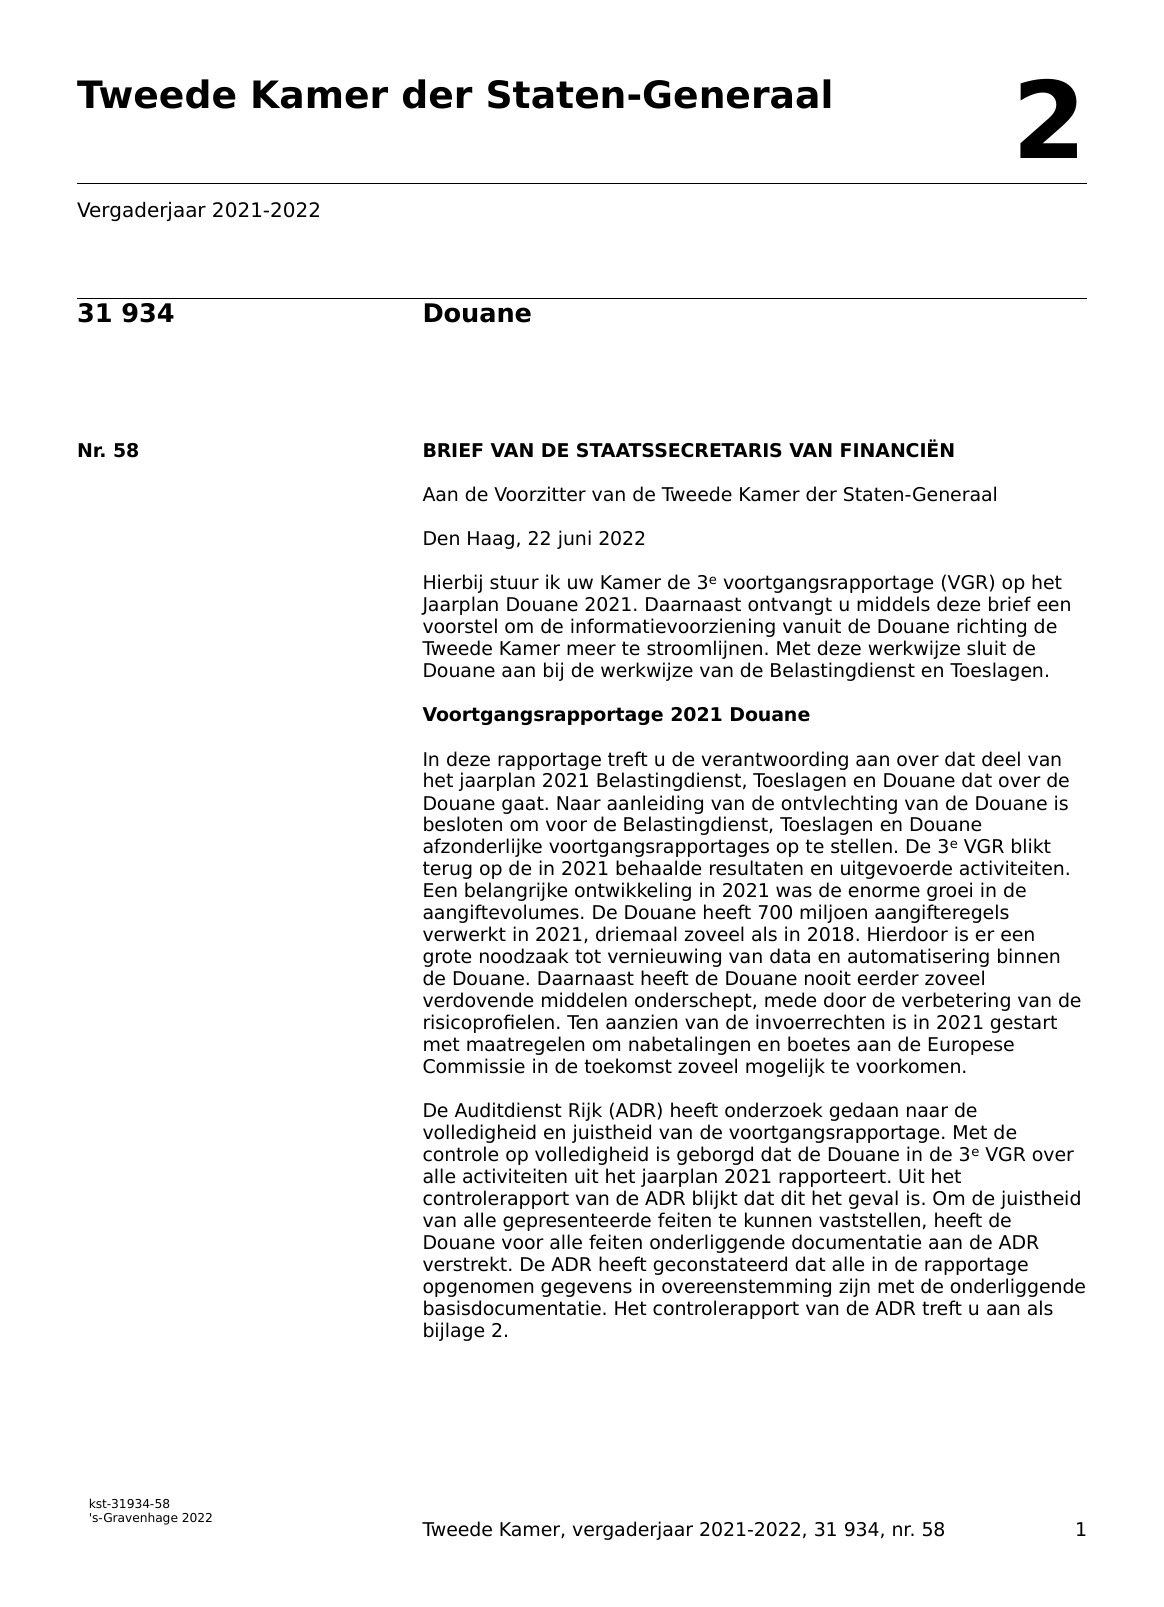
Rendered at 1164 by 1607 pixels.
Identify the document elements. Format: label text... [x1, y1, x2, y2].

text Hierbij stuur ik uw Kamer de 3e voortgangsrapportage (VGR) op het Jaarplan Douane 2021. Daarnaast ontvangt u middels deze brief een voorstel om de informatievoorziening vanuit de Douane richting de Tweede Kamer meer te stroomlijnen. Met deze werkwijze sluit de Douane aan bij de werkwijze van de Belastingdienst en Toeslagen. [422, 572, 1087, 682]
subtitle Nr. 58 BRIEF VAN DE STAATSSECRETARIS VAN FINANCIËN [77, 440, 1087, 462]
table_cell Vergaderjaar 2021-2022 [77, 184, 1087, 298]
table_header Tweede Kamer der Staten-Generaal [77, 59, 886, 183]
table_header 2 [886, 59, 1087, 183]
text Den Haag, 22 juni 2022 [422, 528, 1087, 550]
text De Auditdienst Rijk (ADR) heeft onderzoek gedaan naar de volledigheid en juistheid van de voortgangsrapportage. Met de controle op volledigheid is geborgd dat de Douane in de 3e VGR over alle activiteiten uit het jaarplan 2021 rapporteert. Uit het controlerapport van de ADR blijkt dat dit het geval is. Om de juistheid van alle gepresenteerde feiten te kunnen vaststellen, heeft de Douane voor alle feiten onderliggende documentatie aan de ADR verstrekt. De ADR heeft geconstateerd dat alle in de rapportage opgenomen gegevens in overeenstemming zijn met de onderliggende basisdocumentatie. Het controlerapport van de ADR treft u aan als bijlage 2. [422, 1100, 1087, 1342]
subtitle Voortgangsrapportage 2021 Douane [422, 704, 1087, 726]
text In deze rapportage treft u de verantwoording aan over dat deel van het jaarplan 2021 Belastingdienst, Toeslagen en Douane dat over de Douane gaat. Naar aanleiding van de ontvlechting van de Douane is besloten om voor de Belastingdienst, Toeslagen en Douane afzonderlijke voortgangsrapportages op te stellen. De 3e VGR blikt terug op de in 2021 behaalde resultaten en uitgevoerde activiteiten. Een belangrijke ontwikkeling in 2021 was de enorme groei in de aangiftevolumes. De Douane heeft 700 miljoen aangifteregels verwerkt in 2021, driemaal zoveel als in 2018. Hierdoor is er een grote noodzaak tot vernieuwing van data en automatisering binnen de Douane. Daarnaast heeft de Douane nooit eerder zoveel verdovende middelen onderschept, mede door de verbetering van de risicoprofielen. Ten aanzien van de invoerrechten is in 2021 gestart met maatregelen om nabetalingen en boetes aan de Europese Commissie in de toekomst zoveel mogelijk te voorkomen. [422, 748, 1087, 1078]
subtitle 31 934 Douane [77, 299, 1087, 329]
text kst-31934-58 [88, 1497, 323, 1511]
text Aan de Voorzitter van de Tweede Kamer der Staten-Generaal [422, 484, 1087, 506]
text 's-Gravenhage 2022 [88, 1511, 323, 1525]
